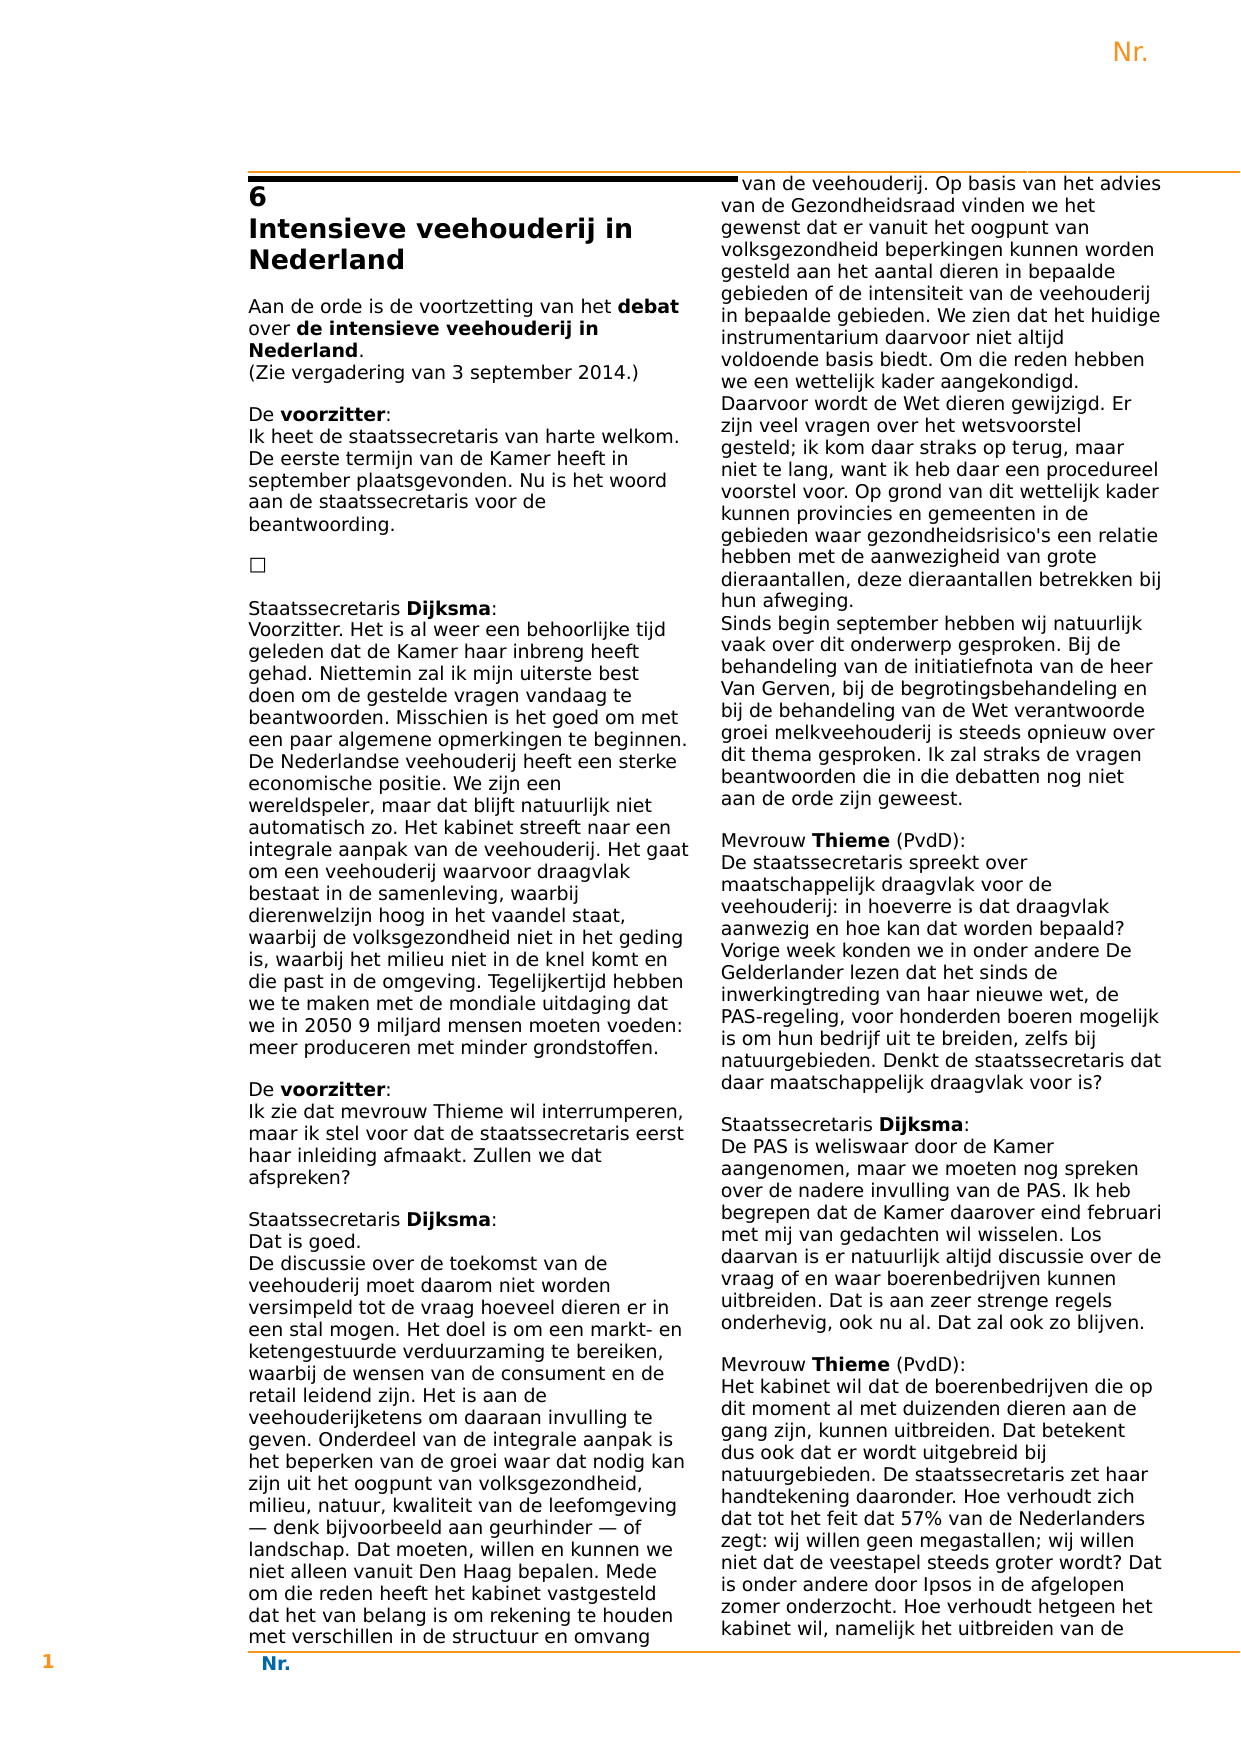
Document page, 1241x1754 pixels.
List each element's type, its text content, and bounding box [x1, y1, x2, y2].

text Staatssecretaris Dijksma: [721, 1114, 1163, 1136]
text Voorzitter. Het is al weer een behoorlijke tijd geleden dat de Kamer haar inbreng heeft gehad. Niettemin zal ik mijn uiterste best doen om de gestelde vragen vandaag te beantwoorden. Misschien is het goed om met een paar algemene opmerkingen te beginnen. De Nederlandse veehouderij heeft een sterke economische positie. We zijn een wereldspeler, maar dat blijft natuurlijk niet automatisch zo. Het kabinet streeft naar een integrale aanpak van de veehouderij. Het gaat om een veehouderij waarvoor draagvlak bestaat in de samenleving, waarbij dierenwelzijn hoog in het vaandel staat, waarbij de volksgezondheid niet in het geding is, waarbij het milieu niet in de knel komt en die past in de omgeving. Tegelijkertijd hebben we te maken met de mondiale uitdaging dat we in 2050 9 miljard mensen moeten voeden: meer produceren met minder grondstoffen. [248, 619, 691, 1059]
text De discussie over de toekomst van de veehouderij moet daarom niet worden versimpeld tot de vraag hoeveel dieren er in een stal mogen. Het doel is om een markt- en ketengestuurde verduurzaming te bereiken, waarbij de wensen van de consument en de retail leidend zijn. Het is aan de veehouderijketens om daaraan invulling te geven. Onderdeel van de integrale aanpak is het beperken van de groei waar dat nodig kan zijn uit het oogpunt van volksgezondheid, milieu, natuur, kwaliteit van de leefomgeving — denk bijvoorbeeld aan geurhinder — of landschap. Dat moeten, willen en kunnen we niet alleen vanuit Den Haag bepalen. Mede om die reden heeft het kabinet vastgesteld dat het van belang is om rekening te houden met verschillen in de structuur en omvang [248, 1253, 691, 1648]
text Aan de orde is de voortzetting van het debat over de intensieve veehouderij in Nederland. [248, 296, 691, 362]
text Het kabinet wil dat de boerenbedrijven die op dit moment al met duizenden dieren aan de gang zijn, kunnen uitbreiden. Dat betekent dus ook dat er wordt uitgebreid bij natuurgebieden. De staatssecretaris zet haar handtekening daaronder. Hoe verhoudt zich dat tot het feit dat 57% van de Nederlanders zegt: wij willen geen megastallen; wij willen niet dat de veestapel steeds groter wordt? Dat is onder andere door Ipsos in de afgelopen zomer onderzocht. Hoe verhoudt hetgeen het kabinet wil, namelijk het uitbreiden van de [721, 1376, 1163, 1639]
text De voorzitter: [248, 403, 691, 426]
text ⬜ [248, 555, 691, 577]
text De voorzitter: [248, 1079, 691, 1101]
text Ik zie dat mevrouw Thieme wil interrumperen, maar ik stel voor dat de staatssecretaris eerst haar inleiding afmaakt. Zullen we dat afspreken? [248, 1101, 691, 1189]
text De staatssecretaris spreekt over maatschappelijk draagvlak voor de veehouderij: in hoeverre is dat draagvlak aanwezig en hoe kan dat worden bepaald? Vorige week konden we in onder andere De Gelderlander lezen dat het sinds de inwerkingtreding van haar nieuwe wet, de PAS-regeling, voor honderden boeren mogelijk is om hun bedrijf uit te breiden, zelfs bij natuurgebieden. Denkt de staatssecretaris dat daar maatschappelijk draagvlak voor is? [721, 852, 1163, 1094]
text Mevrouw Thieme (PvdD): [721, 830, 1163, 852]
text Staatssecretaris Dijksma: [248, 1209, 691, 1231]
title 6 Intensieve veehouderij in Nederland [248, 182, 691, 276]
text van de veehouderij. Op basis van het advies van de Gezondheidsraad vinden we het gewenst dat er vanuit het oogpunt van volksgezondheid beperkingen kunnen worden gesteld aan het aantal dieren in bepaalde gebieden of de intensiteit van de veehouderij in bepaalde gebieden. We zien dat het huidige instrumentarium daarvoor niet altijd voldoende basis biedt. Om die reden hebben we een wettelijk kader aangekondigd. Daarvoor wordt de Wet dieren gewijzigd. Er zijn veel vragen over het wetsvoorstel gesteld; ik kom daar straks op terug, maar niet te lang, want ik heb daar een procedureel voorstel voor. Op grond van dit wettelijk kader kunnen provincies en gemeenten in de gebieden waar gezondheidsrisico's een relatie hebben met de aanwezigheid van grote dieraantallen, deze dieraantallen betrekken bij hun afweging. [721, 173, 1163, 612]
text (Zie vergadering van 3 september 2014.) [248, 362, 691, 383]
text Staatssecretaris Dijksma: [248, 597, 691, 619]
text Sinds begin september hebben wij natuurlijk vaak over dit onderwerp gesproken. Bij de behandeling van de initiatiefnota van de heer Van Gerven, bij de begrotingsbehandeling en bij de behandeling van de Wet verantwoorde groei melkveehouderij is steeds opnieuw over dit thema gesproken. Ik zal straks de vragen beantwoorden die in die debatten nog niet aan de orde zijn geweest. [721, 612, 1163, 810]
text Ik heet de staatssecretaris van harte welkom. De eerste termijn van de Kamer heeft in september plaatsgevonden. Nu is het woord aan de staatssecretaris voor de beantwoording. [248, 426, 691, 535]
text Mevrouw Thieme (PvdD): [721, 1354, 1163, 1376]
text De PAS is weliswaar door de Kamer aangenomen, maar we moeten nog spreken over de nadere invulling van de PAS. Ik heb begrepen dat de Kamer daarover eind februari met mij van gedachten wil wisselen. Los daarvan is er natuurlijk altijd discussie over de vraag of en waar boerenbedrijven kunnen uitbreiden. Dat is aan zeer strenge regels onderhevig, ook nu al. Dat zal ook zo blijven. [721, 1136, 1163, 1334]
text Dat is goed. [248, 1231, 691, 1253]
